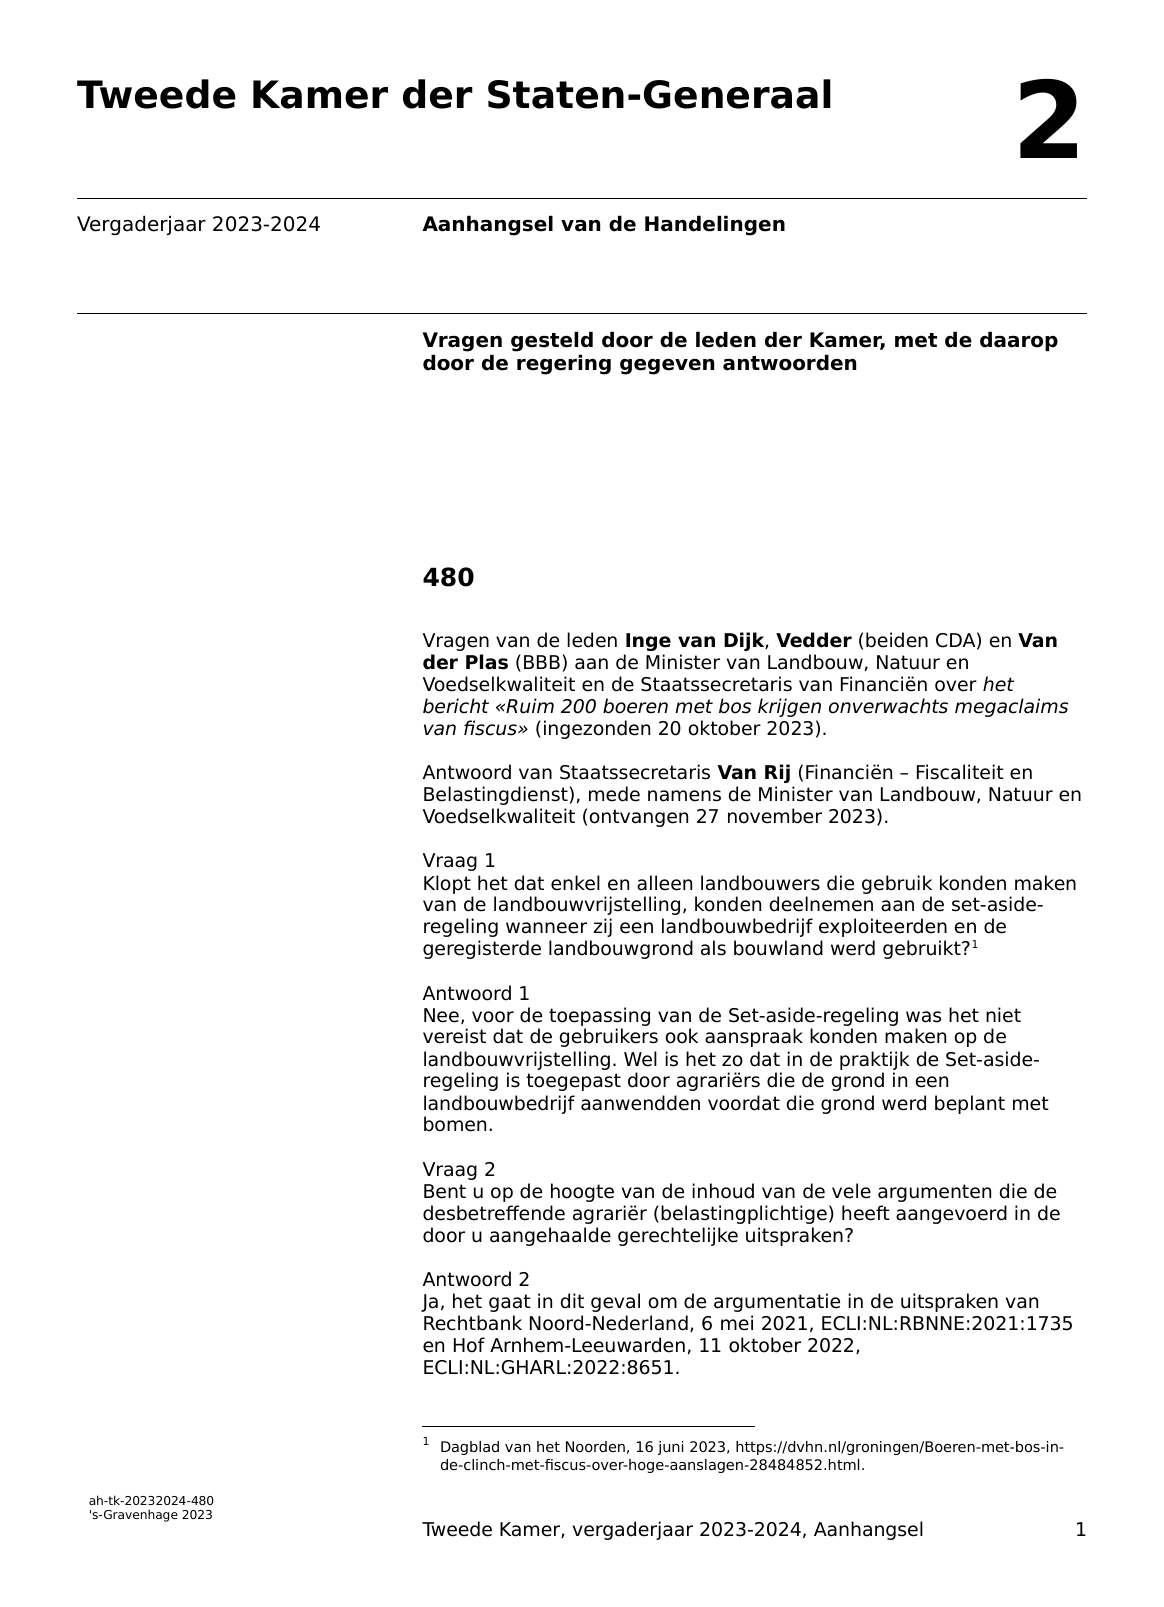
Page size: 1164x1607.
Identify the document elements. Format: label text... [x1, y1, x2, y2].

table_cell Aanhangsel van de Handelingen [422, 199, 1087, 313]
text 480 [422, 563, 1087, 592]
text 's-Gravenhage 2023 [88, 1508, 323, 1522]
text Bent u op de hoogte van de inhoud van de vele argumenten die de desbetreffende agrariër (belastingplichtige) heeft aangevoerd in de door u aangehaalde gerechtelijke uitspraken? [422, 1181, 1087, 1246]
text Antwoord 2 [422, 1269, 1087, 1291]
table_header Tweede Kamer der Staten-Generaal [77, 59, 886, 198]
table_header 2 [886, 59, 1087, 198]
table_cell Vragen gesteld door de leden der Kamer, met de daarop door de regering gegeven antwoorden [422, 314, 1087, 375]
text Dagblad van het Noorden, 16 juni 2023, https://dvhn.nl/groningen/Boeren-met-bos-in-de-clinch-met-fiscus-over-hoge-aanslagen-28484852.html. [422, 1435, 1087, 1474]
text Klopt het dat enkel en alleen landbouwers die gebruik konden maken van de landbouwvrijstelling, konden deelnemen aan de set-aside-regeling wanneer zij een landbouwbedrijf exploiteerden en de geregisterde landbouwgrond als bouwland werd gebruikt? [422, 872, 1087, 960]
table_cell [77, 314, 422, 375]
text ah-tk-20232024-480 [88, 1494, 323, 1508]
text Ja, het gaat in dit geval om de argumentatie in de uitspraken van Rechtbank Noord-Nederland, 6 mei 2021, ECLI:NL:RBNNE:2021:1735 en Hof Arnhem-Leeuwarden, 11 oktober 2022, ECLI:NL:GHARL:2022:8651. [422, 1291, 1087, 1378]
text Antwoord 1 [422, 982, 1087, 1004]
table_cell Vergaderjaar 2023-2024 [77, 199, 422, 313]
text Vraag 1 [422, 850, 1087, 872]
text Vraag 2 [422, 1158, 1087, 1181]
text Vragen van de leden Inge van Dijk, Vedder (beiden CDA) en Van der Plas (BBB) aan de Minister van Landbouw, Natuur en Voedselkwaliteit en de Staatssecretaris van Financiën over het bericht «Ruim 200 boeren met bos krijgen onverwachts megaclaims van fiscus» (ingezonden 20 oktober 2023). [422, 630, 1087, 740]
text Antwoord van Staatssecretaris Van Rij (Financiën – Fiscaliteit en Belastingdienst), mede namens de Minister van Landbouw, Natuur en Voedselkwaliteit (ontvangen 27 november 2023). [422, 762, 1087, 828]
text Nee, voor de toepassing van de Set-aside-regeling was het niet vereist dat de gebruikers ook aanspraak konden maken op de landbouwvrijstelling. Wel is het zo dat in de praktijk de Set-aside-regeling is toegepast door agrariërs die de grond in een landbouwbedrijf aanwendden voordat die grond werd beplant met bomen. [422, 1004, 1087, 1136]
